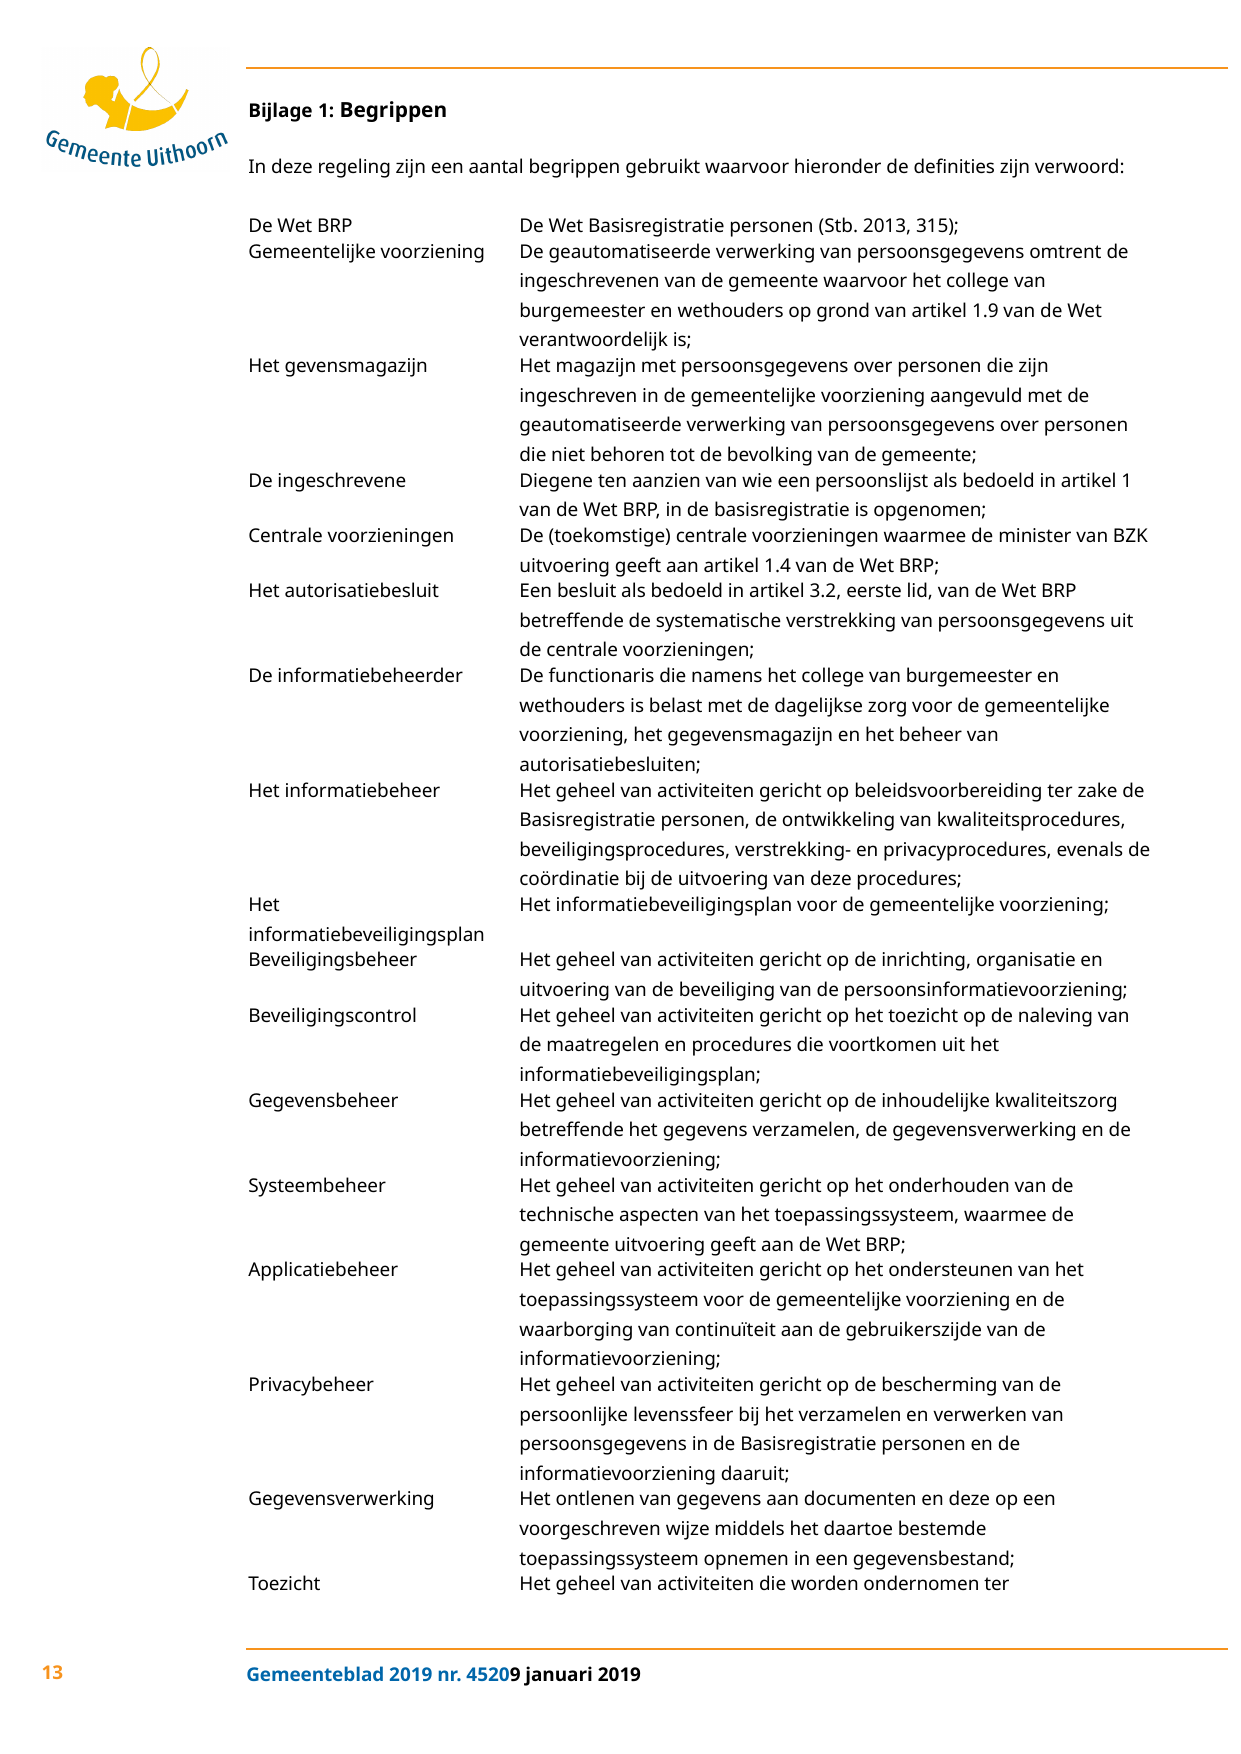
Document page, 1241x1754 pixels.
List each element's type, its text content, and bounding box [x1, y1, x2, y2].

table_cell Applicatiebeheer [248, 1257, 519, 1371]
table_cell Het geheel van activiteiten gericht op de bescherming van de persoonlijke levenssfeer bij het verzamelen en verwerken van persoonsgegevens in de Basisregistratie personen en de informatievoorziening daaruit; [519, 1371, 1152, 1486]
table_cell Het geheel van activiteiten gericht op de inrichting, organisatie en uitvoering van de beveiliging van de persoonsinformatievoorziening; [519, 947, 1152, 1002]
picture [41, 47, 231, 172]
table_cell Het geheel van activiteiten gericht op het onderhouden van de technische aspecten van het toepassingssysteem, waarmee de gemeente uitvoering geeft aan de Wet BRP; [519, 1172, 1152, 1257]
table_cell Systeembeheer [248, 1172, 519, 1257]
table_cell De ingeschrevene [248, 467, 519, 522]
table_cell Gegevensverwerking [248, 1486, 519, 1571]
table_cell Het geheel van activiteiten gericht op de inhoudelijke kwaliteitszorg betreffende het gegevens verzamelen, de gegevensverwerking en de informatievoorziening; [519, 1087, 1152, 1172]
table_cell Het autorisatiebesluit [248, 578, 519, 662]
table_cell Het informatiebeveiligingsplan [248, 891, 519, 947]
table_cell De (toekomstige) centrale voorzieningen waarmee de minister van BZK uitvoering geeft aan artikel 1.4 van de Wet BRP; [519, 522, 1152, 577]
table_cell Toezicht [248, 1571, 519, 1596]
table_cell Het ontlenen van gegevens aan documenten en deze op een voorgeschreven wijze middels het daartoe bestemde toepassingssysteem opnemen in een gegevensbestand; [519, 1486, 1152, 1571]
table_cell Gemeentelijke voorziening [248, 238, 519, 352]
table_cell De geautomatiseerde verwerking van persoonsgegevens omtrent de ingeschrevenen van de gemeente waarvoor het college van burgemeester en wethouders op grond van artikel 1.9 van de Wet verantwoordelijk is; [519, 238, 1152, 352]
text Bijlage 1: Begrippen [248, 95, 1152, 123]
table_cell Centrale voorzieningen [248, 522, 519, 577]
table_cell Het gevensmagazijn [248, 353, 519, 467]
table_cell Beveiligingsbeheer [248, 947, 519, 1002]
table_header De Wet Basisregistratie personen (Stb. 2013, 315); [519, 212, 1152, 238]
table_cell Het geheel van activiteiten gericht op beleidsvoorbereiding ter zake de Basisregistratie personen, de ontwikkeling van kwaliteitsprocedures, beveiligingsprocedures, verstrekking- en privacyprocedures, evenals de coördinatie bij de uitvoering van deze procedures; [519, 777, 1152, 891]
table_cell Diegene ten aanzien van wie een persoonslijst als bedoeld in artikel 1 van de Wet BRP, in de basisregistratie is opgenomen; [519, 467, 1152, 522]
table_cell Het geheel van activiteiten gericht op het toezicht op de naleving van de maatregelen en procedures die voortkomen uit het informatiebeveiligingsplan; [519, 1002, 1152, 1087]
table_cell Het geheel van activiteiten gericht op het ondersteunen van het toepassingssysteem voor de gemeentelijke voorziening en de waarborging van continuïteit aan de gebruikerszijde van de informatievoorziening; [519, 1257, 1152, 1371]
table_cell Het magazijn met persoonsgegevens over personen die zijn ingeschreven in de gemeentelijke voorziening aangevuld met de geautomatiseerde verwerking van persoonsgegevens over personen die niet behoren tot de bevolking van de gemeente; [519, 353, 1152, 467]
table_header De Wet BRP [248, 212, 519, 238]
table_cell Privacybeheer [248, 1371, 519, 1486]
table_cell Het informatiebeveiligingsplan voor de gemeentelijke voorziening; [519, 891, 1152, 947]
table_cell Een besluit als bedoeld in artikel 3.2, eerste lid, van de Wet BRP betreffende de systematische verstrekking van persoonsgegevens uit de centrale voorzieningen; [519, 578, 1152, 662]
table_cell Beveiligingscontrol [248, 1002, 519, 1087]
table_cell De informatiebeheerder [248, 663, 519, 777]
text In deze regeling zijn een aantal begrippen gebruikt waarvoor hieronder de definities zijn verwoord: [248, 153, 1152, 179]
table_cell Het informatiebeheer [248, 777, 519, 891]
table_cell Gegevensbeheer [248, 1087, 519, 1172]
table_cell De functionaris die namens het college van burgemeester en wethouders is belast met de dagelijkse zorg voor de gemeentelijke voorziening, het gegevensmagazijn en het beheer van autorisatiebesluiten; [519, 663, 1152, 777]
table_cell Het geheel van activiteiten die worden ondernomen ter [519, 1571, 1152, 1596]
